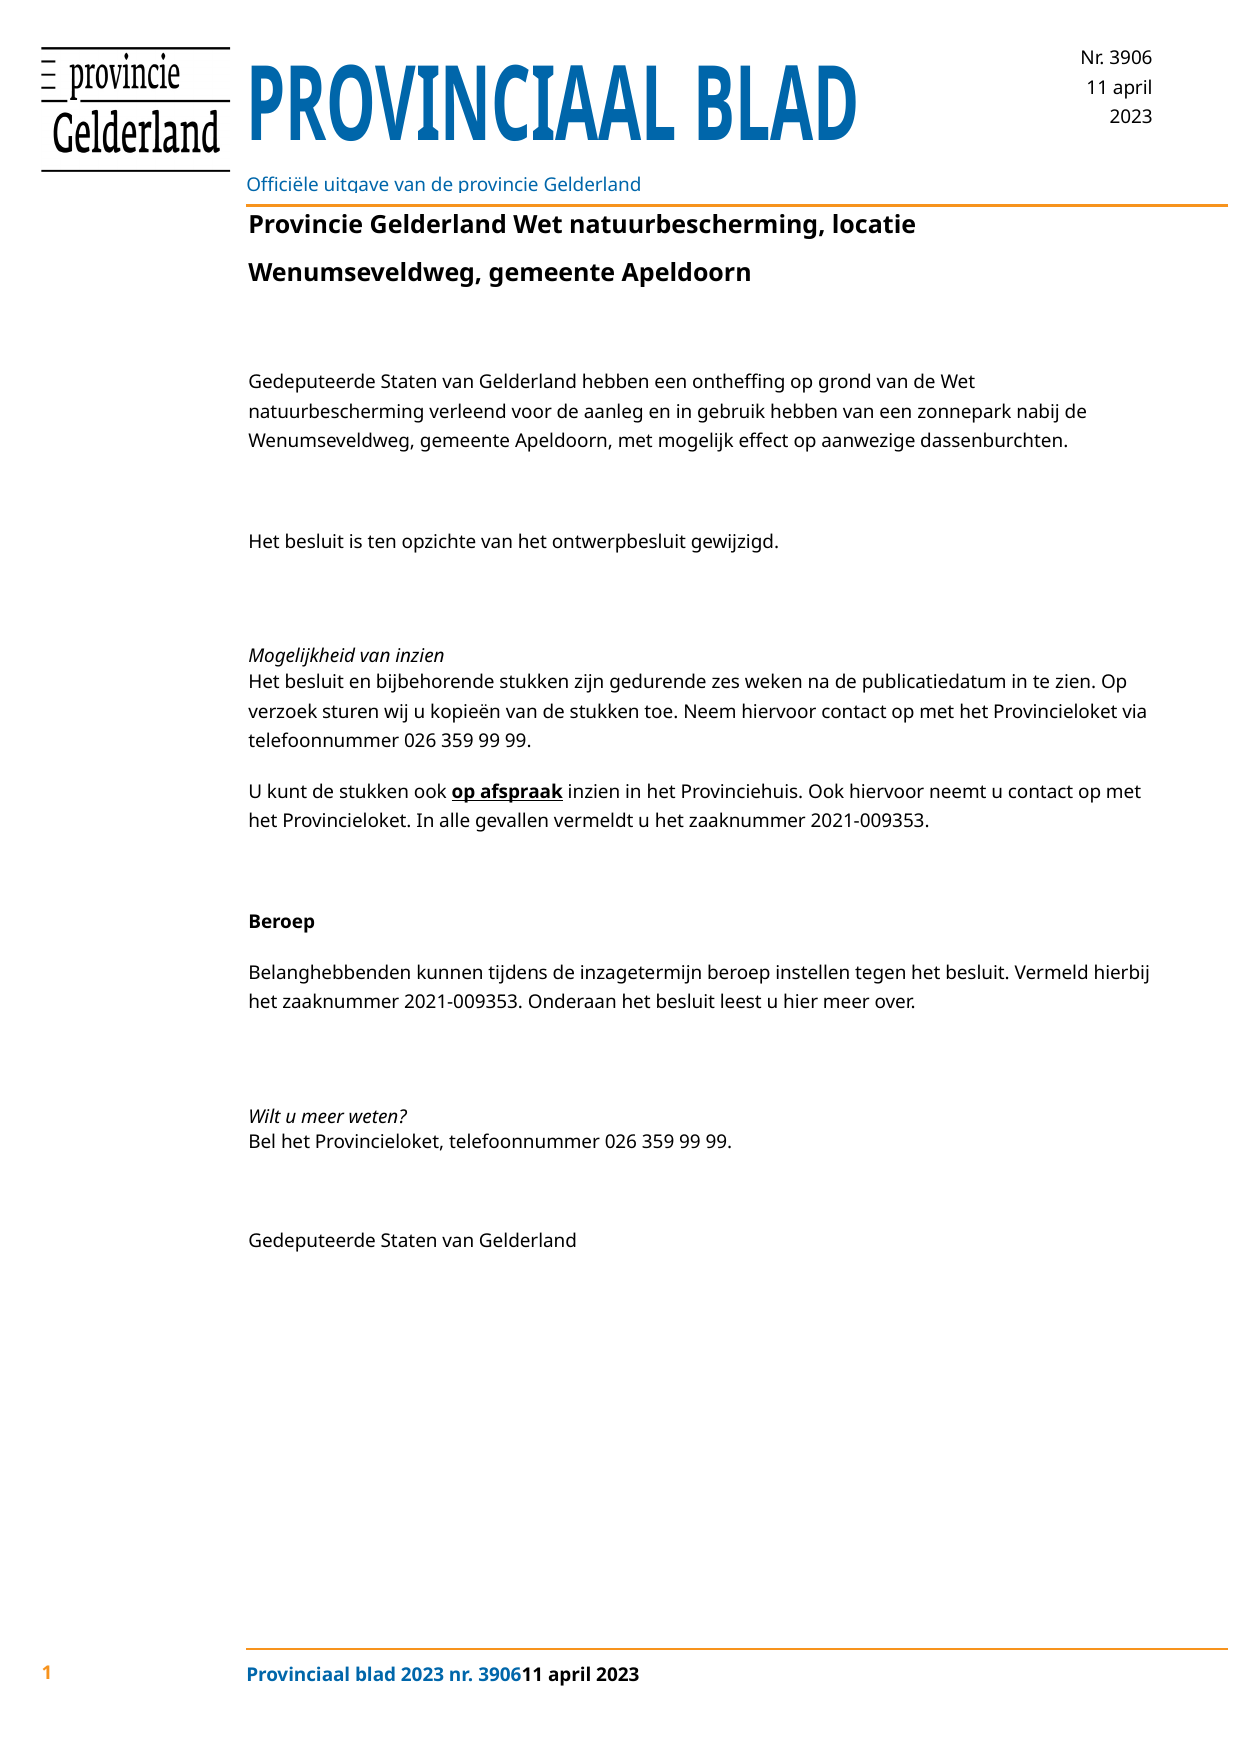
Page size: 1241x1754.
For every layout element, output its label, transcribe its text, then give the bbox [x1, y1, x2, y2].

text Het besluit en bijbehorende stukken zijn gedurende zes weken na de publicatiedatum in te zien. Op verzoek sturen wij u kopieën van de stukken toe. Neem hiervoor contact op met het Provincieloket via telefoonnummer 026 359 99 99. [248, 668, 1152, 753]
text Belanghebbenden kunnen tijdens de inzagetermijn beroep instellen tegen het besluit. Vermeld hierbij het zaaknummer 2021-009353. Onderaan het besluit leest u hier meer over. [248, 959, 1152, 1014]
picture [41, 47, 231, 172]
text Beroep [248, 908, 1152, 934]
text U kunt de stukken ook op afspraak inzien in het Provinciehuis. Ook hiervoor neemt u contact op met het Provincieloket. In alle gevallen vermeldt u het zaaknummer 2021-009353. [248, 778, 1152, 833]
text Provincie Gelderland Wet natuurbescherming, locatie Wenumseveldweg, gemeente Apeldoorn [248, 207, 1152, 288]
text Bel het Provincieloket, telefoonnummer 026 359 99 99. [248, 1128, 1152, 1154]
text Mogelijkheid van inzien [248, 643, 1152, 668]
text Gedeputeerde Staten van Gelderland hebben een ontheffing op grond van de Wet natuurbescherming verleend voor de aanleg en in gebruik hebben van een zonnepark nabij de Wenumseveldweg, gemeente Apeldoorn, met mogelijk effect op aanwezige dassenburchten. [248, 368, 1152, 453]
text Het besluit is ten opzichte van het ontwerpbesluit gewijzigd. [248, 528, 1152, 554]
text Gedeputeerde Staten van Gelderland [248, 1227, 1152, 1252]
text Wilt u meer weten? [248, 1103, 1152, 1128]
